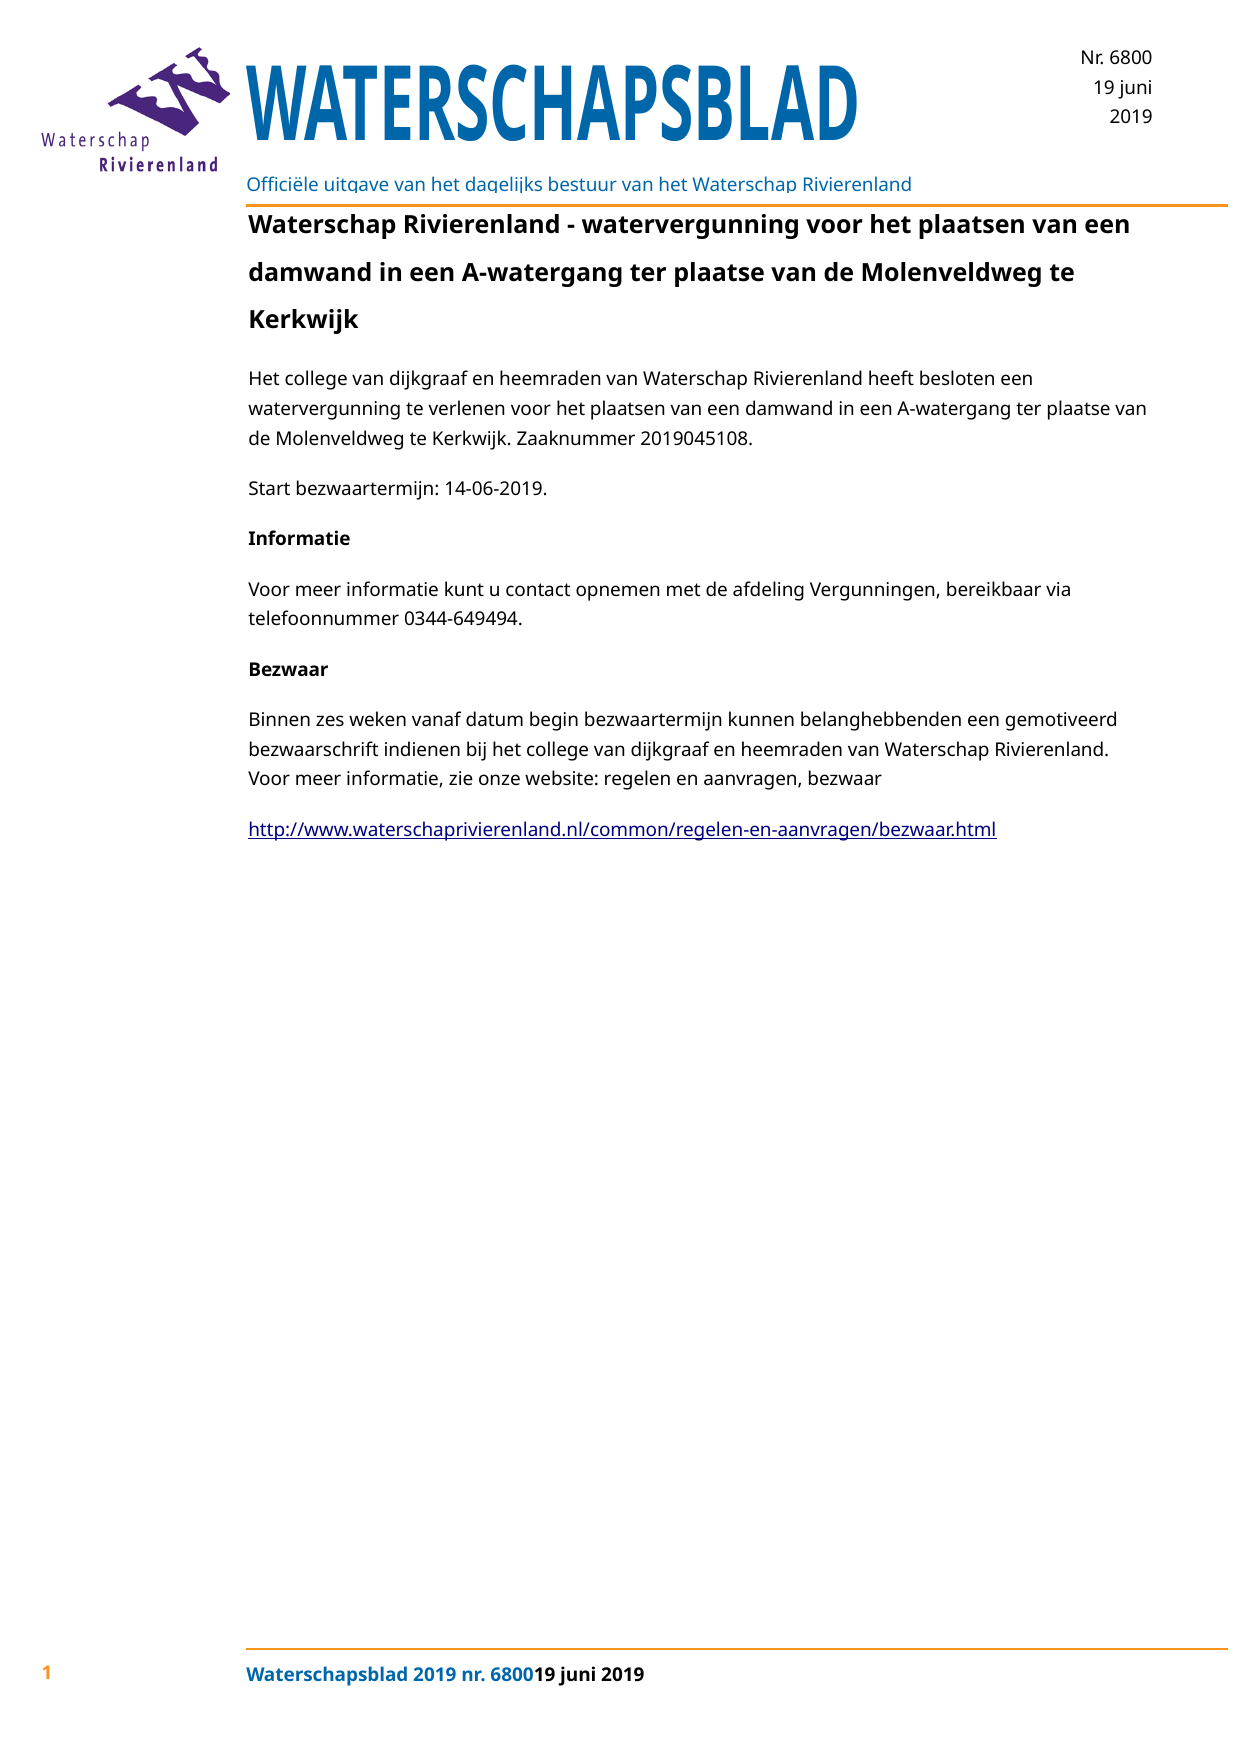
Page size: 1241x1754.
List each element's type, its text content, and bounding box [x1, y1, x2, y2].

text Informatie [248, 526, 1152, 551]
picture [41, 47, 231, 172]
text Het college van dijkgraaf en heemraden van Waterschap Rivierenland heeft besloten een watervergunning te verlenen voor het plaatsen van een damwand in een A-watergang ter plaatse van de Molenveldweg te Kerkwijk. Zaaknummer 2019045108. [248, 366, 1152, 450]
text Start bezwaartermijn: 14-06-2019. [248, 475, 1152, 501]
text Voor meer informatie kunt u contact opnemen met de afdeling Vergunningen, bereikbaar via telefoonnummer 0344-649494. [248, 576, 1152, 631]
text Binnen zes weken vanaf datum begin bezwaartermijn kunnen belanghebbenden een gemotiveerd bezwaarschrift indienen bij het college van dijkgraaf en heemraden van Waterschap Rivierenland. Voor meer informatie, zie onze website: regelen en aanvragen, bezwaar [248, 706, 1152, 791]
text Bezwaar [248, 656, 1152, 682]
text http://www.waterschaprivierenland.nl/common/regelen-en-aanvragen/bezwaar.html [248, 816, 1152, 842]
text Waterschap Rivierenland - watervergunning voor het plaatsen van een damwand in een A-watergang ter plaatse van de Molenveldweg te Kerkwijk [248, 207, 1152, 336]
